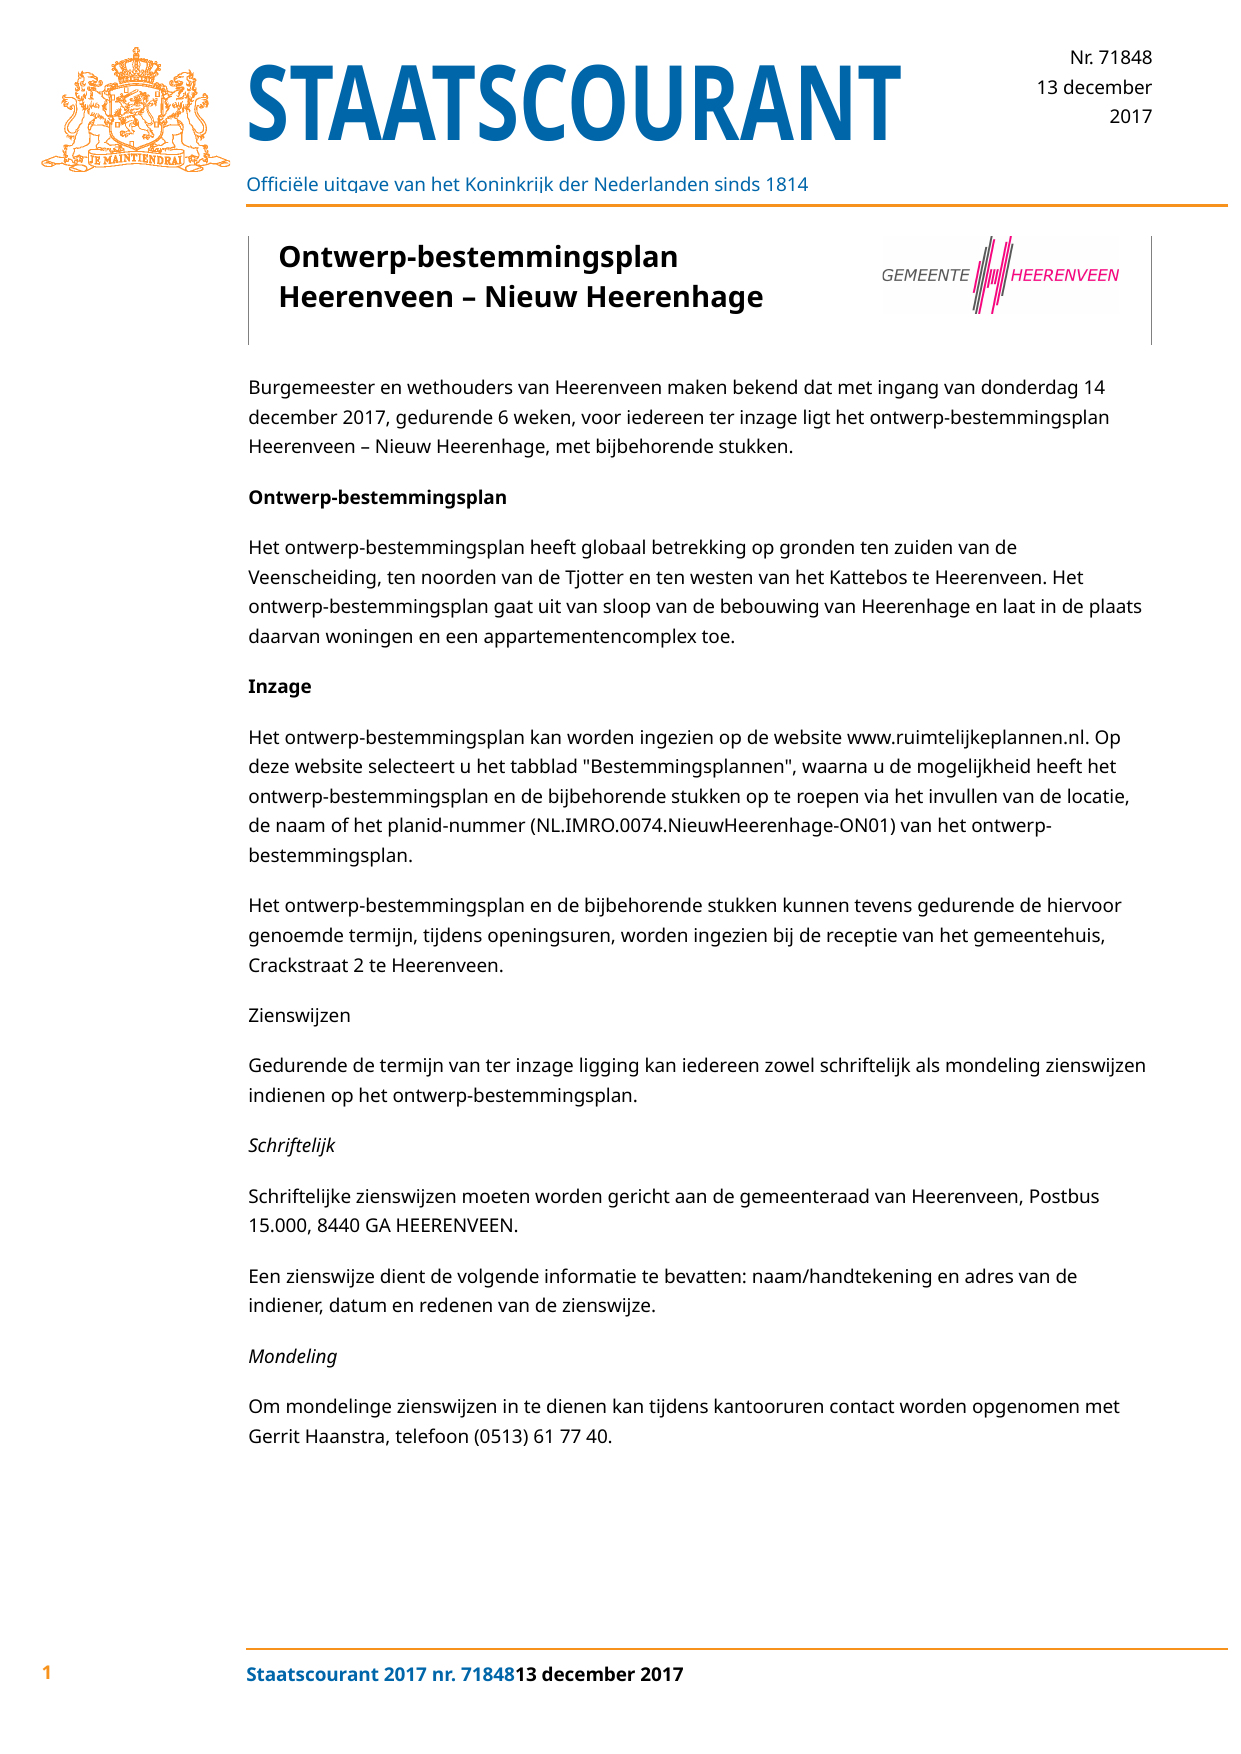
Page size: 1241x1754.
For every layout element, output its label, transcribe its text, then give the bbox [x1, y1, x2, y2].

text Het ontwerp-bestemmingsplan kan worden ingezien op de website www.ruimtelijkeplannen.nl. Op deze website selecteert u het tabblad "Bestemmingsplannen", waarna u de mogelijkheid heeft het ontwerp-bestemmingsplan en de bijbehorende stukken op te roepen via het invullen van de locatie, de naam of het planid-nummer (NL.IMRO.0074.NieuwHeerenhage‐ON01) van het ontwerp-bestemmingsplan. [248, 724, 1152, 868]
text Schriftelijk [248, 1133, 1152, 1158]
text Gedurende de termijn van ter inzage ligging kan iedereen zowel schriftelijk als mondeling zienswijzen indienen op het ontwerp-bestemmingsplan. [248, 1053, 1152, 1108]
table_header Ontwerp-bestemmingsplan Heerenveen – Nieuw Heerenhage [249, 236, 850, 345]
picture [41, 47, 231, 172]
text Ontwerp-bestemmingsplan [248, 484, 1152, 509]
table_header [850, 236, 1151, 345]
text Een zienswijze dient de volgende informatie te bevatten: naam/handtekening en adres van de indiener, datum en redenen van de zienswijze. [248, 1263, 1152, 1318]
text Schriftelijke zienswijzen moeten worden gericht aan de gemeenteraad van Heerenveen, Postbus 15.000, 8440 GA HEERENVEEN. [248, 1183, 1152, 1238]
text Om mondelinge zienswijzen in te dienen kan tijdens kantooruren contact worden opgenomen met Gerrit Haanstra, telefoon (0513) 61 77 40. [248, 1393, 1152, 1449]
text Het ontwerp-bestemmingsplan en de bijbehorende stukken kunnen tevens gedurende de hiervoor genoemde termijn, tijdens openingsuren, worden ingezien bij de receptie van het gemeentehuis, Crackstraat 2 te Heerenveen. [248, 893, 1152, 977]
text Het ontwerp-bestemmingsplan heeft globaal betrekking op gronden ten zuiden van de Veenscheiding, ten noorden van de Tjotter en ten westen van het Kattebos te Heerenveen. Het ontwerp-bestemmingsplan gaat uit van sloop van de bebouwing van Heerenhage en laat in de plaats daarvan woningen en een appartementencomplex toe. [248, 534, 1152, 649]
picture [882, 236, 1119, 314]
text Inzage [248, 673, 1152, 699]
text Mondeling [248, 1343, 1152, 1369]
text Zienswijzen [248, 1002, 1152, 1028]
text Burgemeester en wethouders van Heerenveen maken bekend dat met ingang van donderdag 14 december 2017, gedurende 6 weken, voor iedereen ter inzage ligt het ontwerp-bestemmingsplan Heerenveen – Nieuw Heerenhage, met bijbehorende stukken. [248, 374, 1152, 459]
